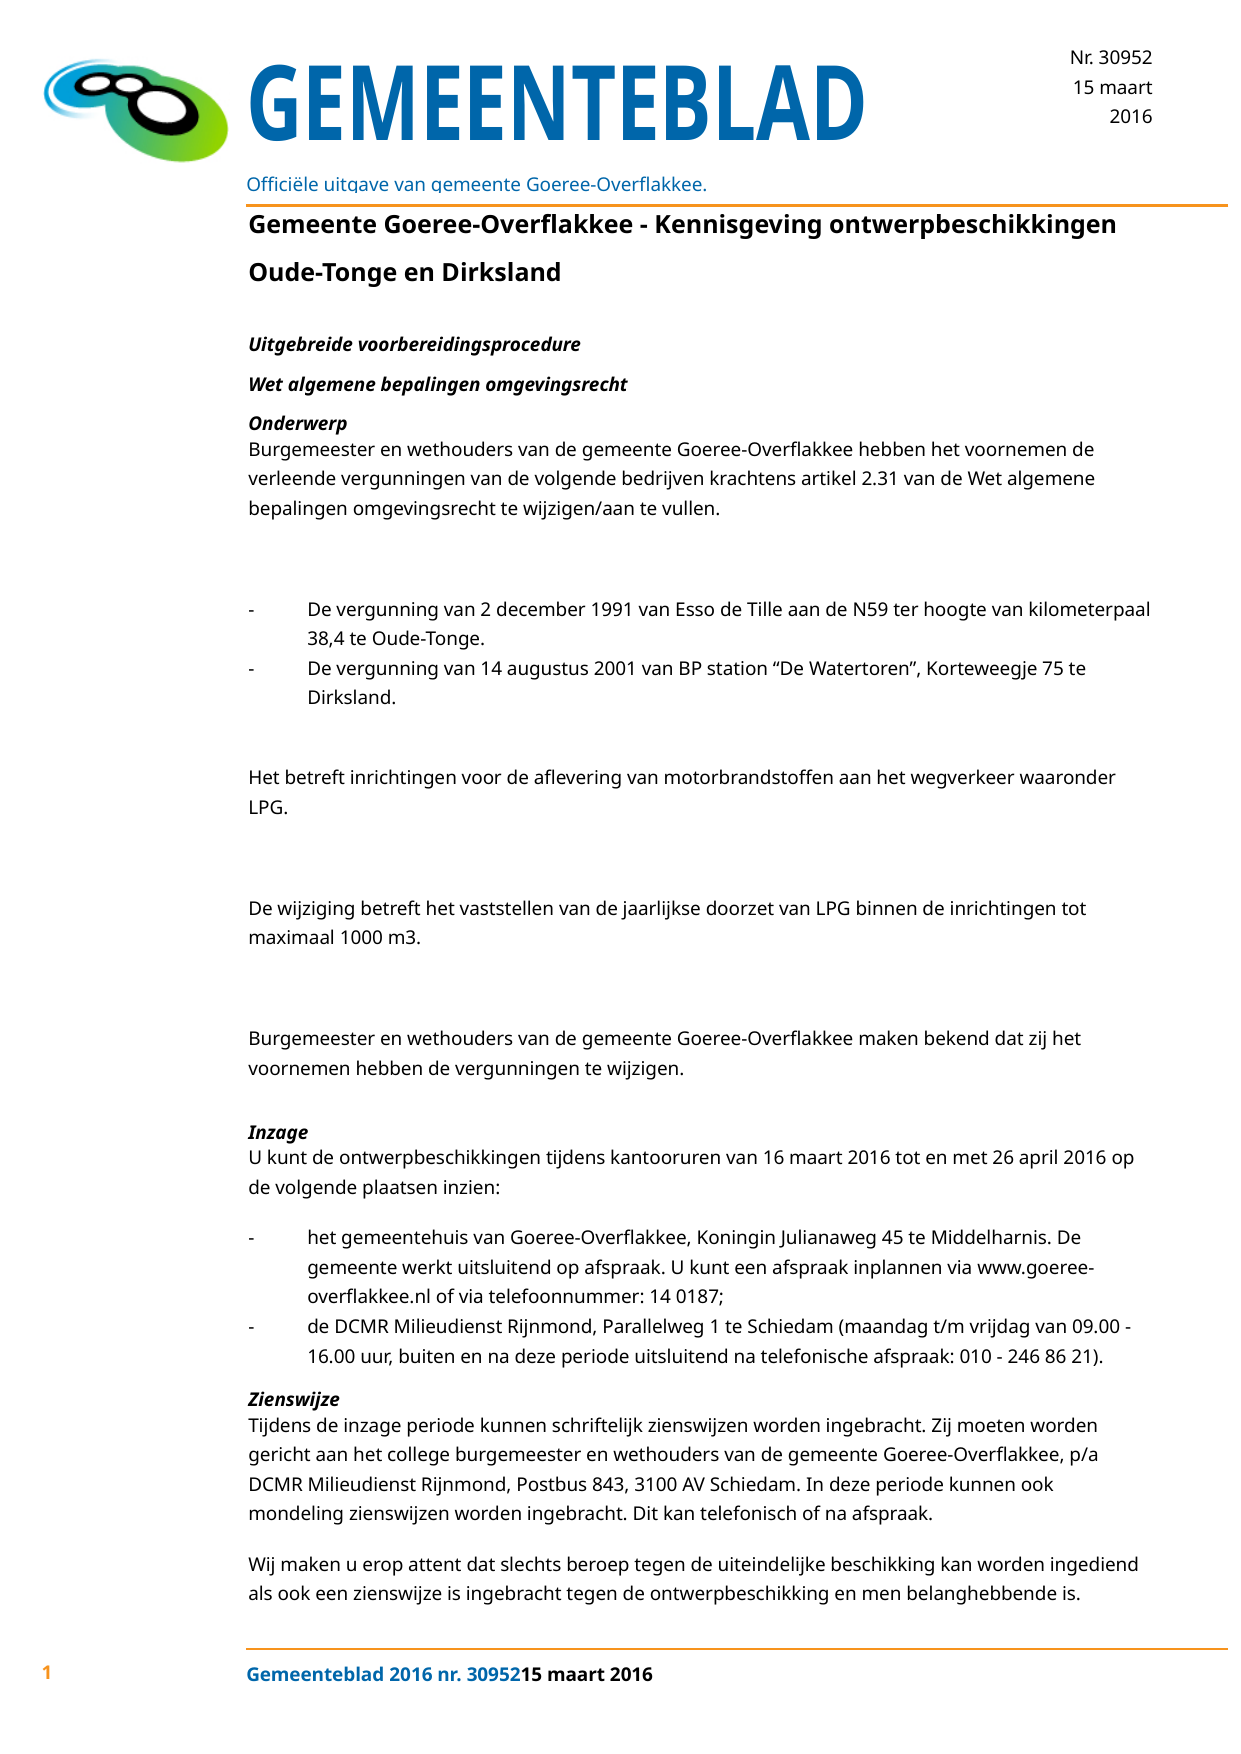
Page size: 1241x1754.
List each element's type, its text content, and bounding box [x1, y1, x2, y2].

text Zienswijze [248, 1386, 1152, 1412]
text Onderwerp [248, 410, 1152, 436]
text De wijziging betreft het vaststellen van de jaarlijkse doorzet van LPG binnen de inrichtingen tot maximaal 1000 m3. [248, 895, 1152, 950]
text Inzage [248, 1119, 1152, 1144]
text Burgemeester en wethouders van de gemeente Goeree-Overflakkee maken bekend dat zij het voornemen hebben de vergunningen te wijzigen. [248, 1025, 1152, 1081]
list de DCMR Milieudienst Rijnmond, Parallelweg 1 te Schiedam (maandag t/m vrijdag van 09.00 - 16.00 uur, buiten en na deze periode uitsluitend na telefonische afspraak: 010 - 246 86 21). [248, 1313, 1152, 1369]
text Uitgebreide voorbereidingsprocedure [248, 331, 1152, 357]
text Burgemeester en wethouders van de gemeente Goeree-Overflakkee hebben het voornemen de verleende vergunningen van de volgende bedrijven krachtens artikel 2.31 van de Wet algemene bepalingen omgevingsrecht te wijzigen/aan te vullen. [248, 436, 1152, 521]
picture [41, 47, 231, 172]
list De vergunning van 14 augustus 2001 van BP station “De Watertoren”, Korteweegje 75 te Dirksland. [248, 655, 1152, 710]
text Tijdens de inzage periode kunnen schriftelijk zienswijzen worden ingebracht. Zij moeten worden gericht aan het college burgemeester en wethouders van de gemeente Goeree-Overflakkee, p/a DCMR Milieudienst Rijnmond, Postbus 843, 3100 AV Schiedam. In deze periode kunnen ook mondeling zienswijzen worden ingebracht. Dit kan telefonisch of na afspraak. [248, 1412, 1152, 1526]
list het gemeentehuis van Goeree-Overflakkee, Koningin Julianaweg 45 te Middelharnis. De gemeente werkt uitsluitend op afspraak. U kunt een afspraak inplannen via www.goeree-overflakkee.nl of via telefoonnummer: 14 0187; [248, 1224, 1152, 1309]
text Wet algemene bepalingen omgevingsrecht [248, 371, 1152, 396]
text Het betreft inrichtingen voor de aflevering van motorbrandstoffen aan het wegverkeer waaronder LPG. [248, 764, 1152, 820]
list De vergunning van 2 december 1991 van Esso de Tille aan de N59 ter hoogte van kilometerpaal 38,4 te Oude-Tonge. [248, 596, 1152, 651]
text Wij maken u erop attent dat slechts beroep tegen de uiteindelijke beschikking kan worden ingediend als ook een zienswijze is ingebracht tegen de ontwerpbeschikking en men belanghebbende is. [248, 1551, 1152, 1606]
text U kunt de ontwerpbeschikkingen tijdens kantooruren van 16 maart 2016 tot en met 26 april 2016 op de volgende plaatsen inzien: [248, 1144, 1152, 1200]
text Gemeente Goeree-Overflakkee - Kennisgeving ontwerpbeschikkingen Oude-Tonge en Dirksland [248, 207, 1152, 288]
